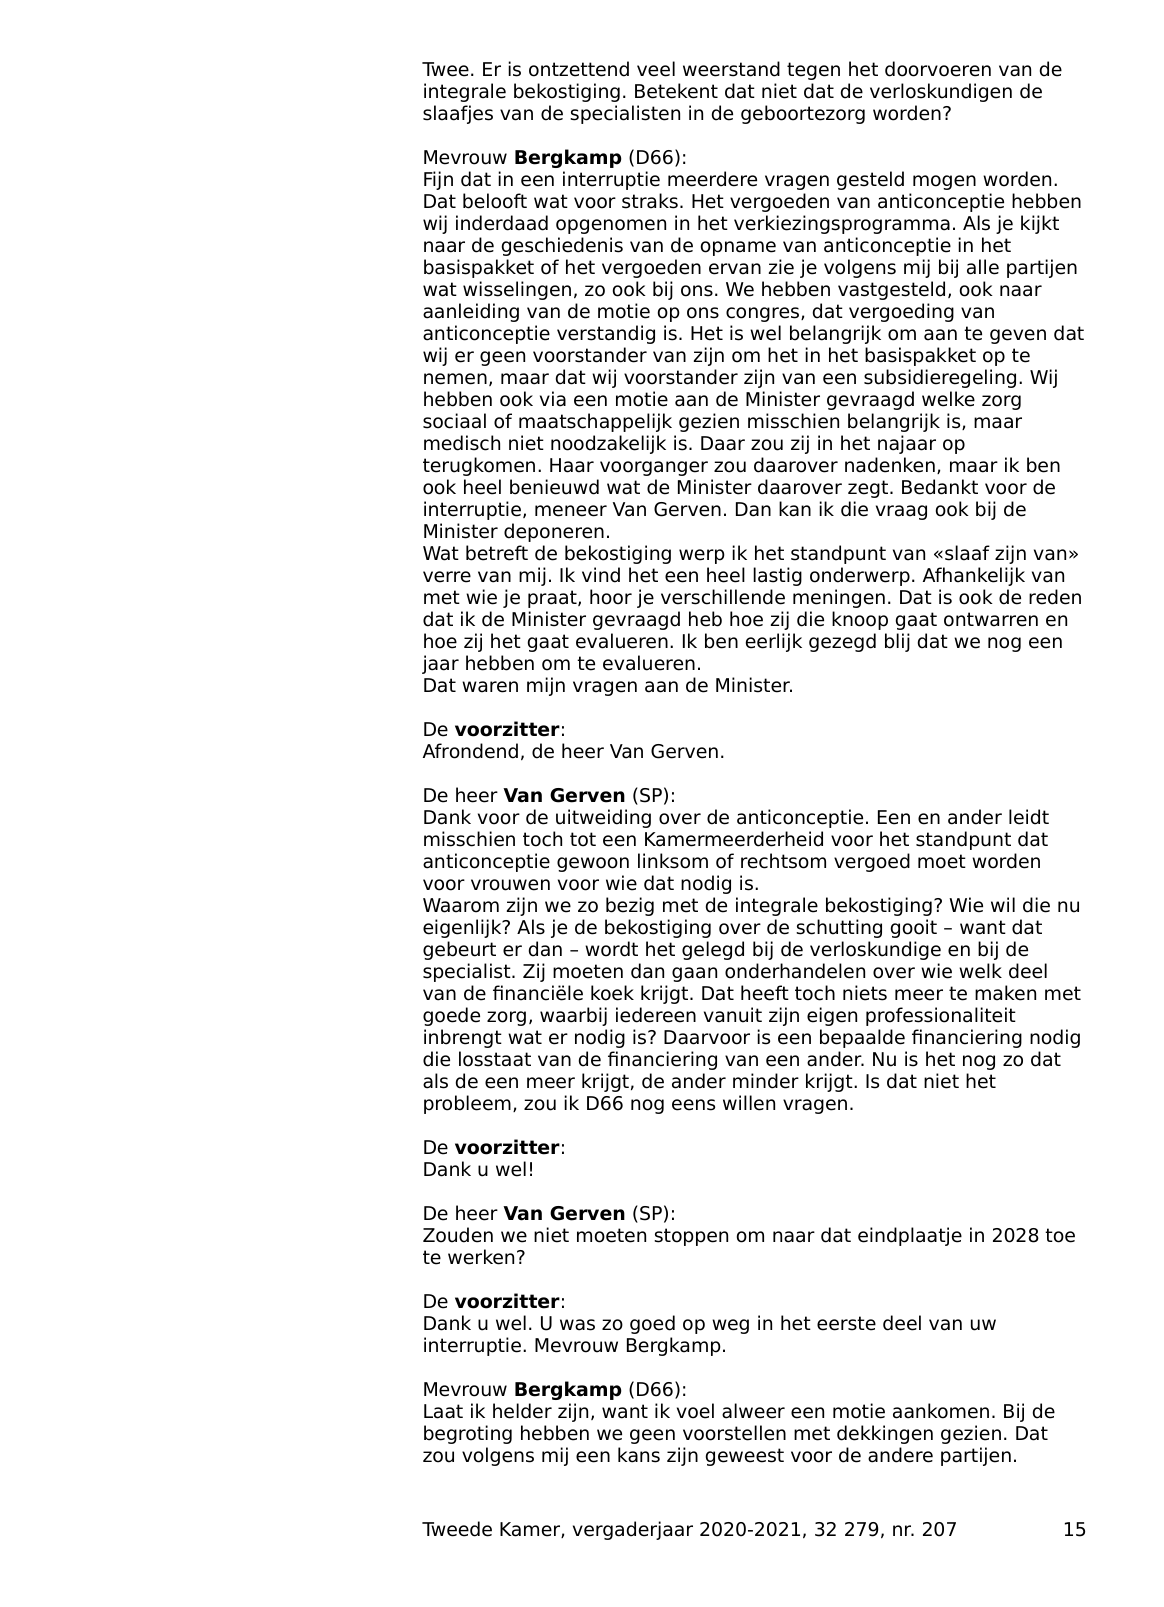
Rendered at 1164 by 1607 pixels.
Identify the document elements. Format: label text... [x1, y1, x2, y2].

text Fijn dat in een interruptie meerdere vragen gesteld mogen worden. Dat belooft wat voor straks. Het vergoeden van anticonceptie hebben wij inderdaad opgenomen in het verkiezingsprogramma. Als je kijkt naar de geschiedenis van de opname van anticonceptie in het basispakket of het vergoeden ervan zie je volgens mij bij alle partijen wat wisselingen, zo ook bij ons. We hebben vastgesteld, ook naar aanleiding van de motie op ons congres, dat vergoeding van anticonceptie verstandig is. Het is wel belangrijk om aan te geven dat wij er geen voorstander van zijn om het in het basispakket op te nemen, maar dat wij voorstander zijn van een subsidieregeling. Wij hebben ook via een motie aan de Minister gevraagd welke zorg sociaal of maatschappelijk gezien misschien belangrijk is, maar medisch niet noodzakelijk is. Daar zou zij in het najaar op terugkomen. Haar voorganger zou daarover nadenken, maar ik ben ook heel benieuwd wat de Minister daarover zegt. Bedankt voor de interruptie, meneer Van Gerven. Dan kan ik die vraag ook bij de Minister deponeren. [422, 169, 1087, 543]
text De voorzitter: [422, 719, 1087, 741]
text De heer Van Gerven (SP): [422, 785, 1087, 807]
text Dank voor de uitweiding over de anticonceptie. Een en ander leidt misschien toch tot een Kamermeerderheid voor het standpunt dat anticonceptie gewoon linksom of rechtsom vergoed moet worden voor vrouwen voor wie dat nodig is. [422, 807, 1087, 895]
text Mevrouw Bergkamp (D66): [422, 1379, 1087, 1401]
text De voorzitter: [422, 1137, 1087, 1159]
text Waarom zijn we zo bezig met de integrale bekostiging? Wie wil die nu eigenlijk? Als je de bekostiging over de schutting gooit – want dat gebeurt er dan – wordt het gelegd bij de verloskundige en bij de specialist. Zij moeten dan gaan onderhandelen over wie welk deel van de financiële koek krijgt. Dat heeft toch niets meer te maken met goede zorg, waarbij iedereen vanuit zijn eigen professionaliteit inbrengt wat er nodig is? Daarvoor is een bepaalde financiering nodig die losstaat van de financiering van een ander. Nu is het nog zo dat als de een meer krijgt, de ander minder krijgt. Is dat niet het probleem, zou ik D66 nog eens willen vragen. [422, 895, 1087, 1115]
text Dat waren mijn vragen aan de Minister. [422, 675, 1087, 697]
text Laat ik helder zijn, want ik voel alweer een motie aankomen. Bij de begroting hebben we geen voorstellen met dekkingen gezien. Dat zou volgens mij een kans zijn geweest voor de andere partijen. [422, 1401, 1087, 1467]
text De heer Van Gerven (SP): [422, 1203, 1087, 1225]
text Mevrouw Bergkamp (D66): [422, 147, 1087, 169]
text Dank u wel. U was zo goed op weg in het eerste deel van uw interruptie. Mevrouw Bergkamp. [422, 1313, 1087, 1357]
text Wat betreft de bekostiging werp ik het standpunt van «slaaf zijn van» verre van mij. Ik vind het een heel lastig onderwerp. Afhankelijk van met wie je praat, hoor je verschillende meningen. Dat is ook de reden dat ik de Minister gevraagd heb hoe zij die knoop gaat ontwarren en hoe zij het gaat evalueren. Ik ben eerlijk gezegd blij dat we nog een jaar hebben om te evalueren. [422, 543, 1087, 675]
text Twee. Er is ontzettend veel weerstand tegen het doorvoeren van de integrale bekostiging. Betekent dat niet dat de verloskundigen de slaafjes van de specialisten in de geboortezorg worden? [422, 59, 1087, 125]
text Dank u wel! [422, 1159, 1087, 1181]
text De voorzitter: [422, 1291, 1087, 1313]
text Zouden we niet moeten stoppen om naar dat eindplaatje in 2028 toe te werken? [422, 1225, 1087, 1269]
text Afrondend, de heer Van Gerven. [422, 741, 1087, 763]
